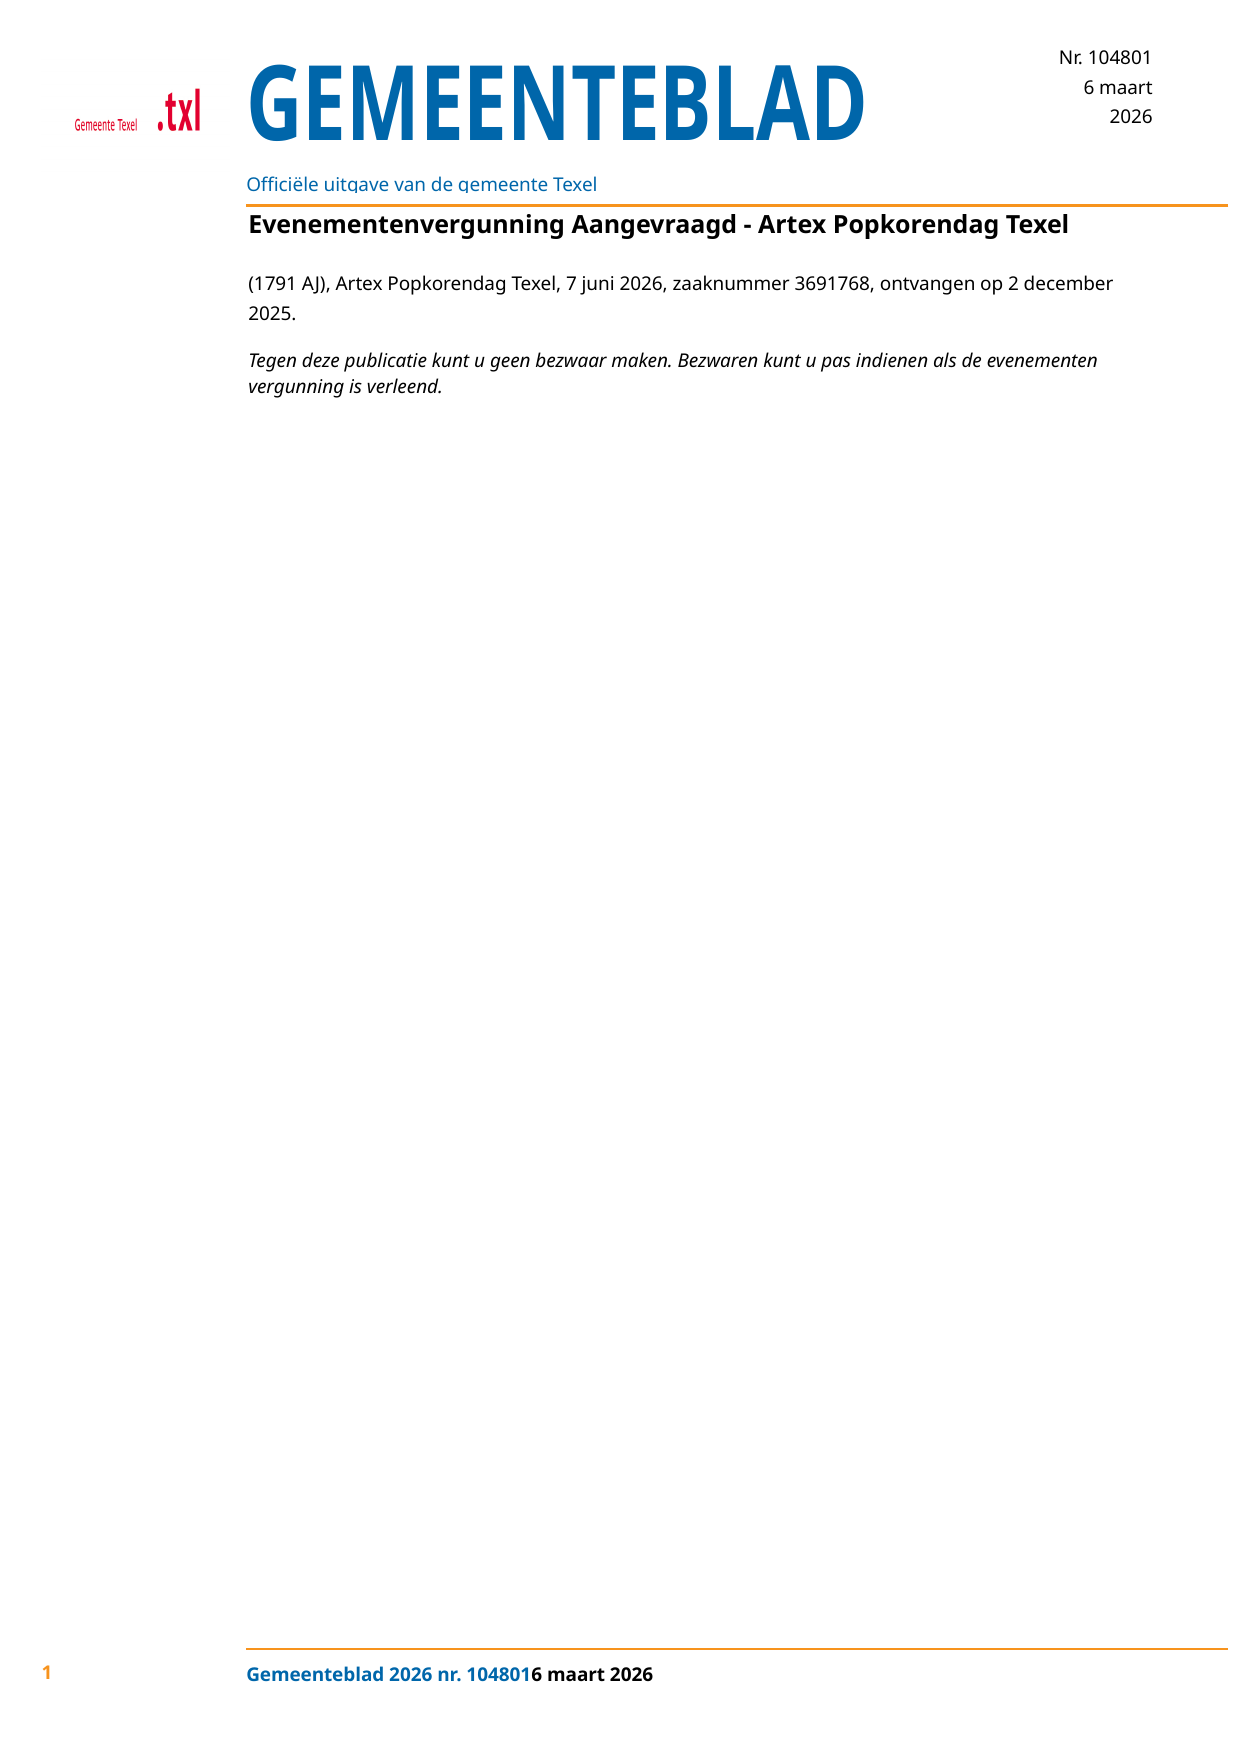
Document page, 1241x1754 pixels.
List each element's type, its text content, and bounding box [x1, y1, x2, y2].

text (1791 AJ), Artex Popkorendag Texel, 7 juni 2026, zaaknummer 3691768, ontvangen op 2 december 2025. [248, 270, 1152, 326]
text Evenementenvergunning Aangevraagd - Artex Popkorendag Texel [248, 207, 1152, 241]
text Tegen deze publicatie kunt u geen bezwaar maken. Bezwaren kunt u pas indienen als de evenementen vergunning is verleend. [248, 348, 1152, 399]
picture [41, 47, 231, 172]
